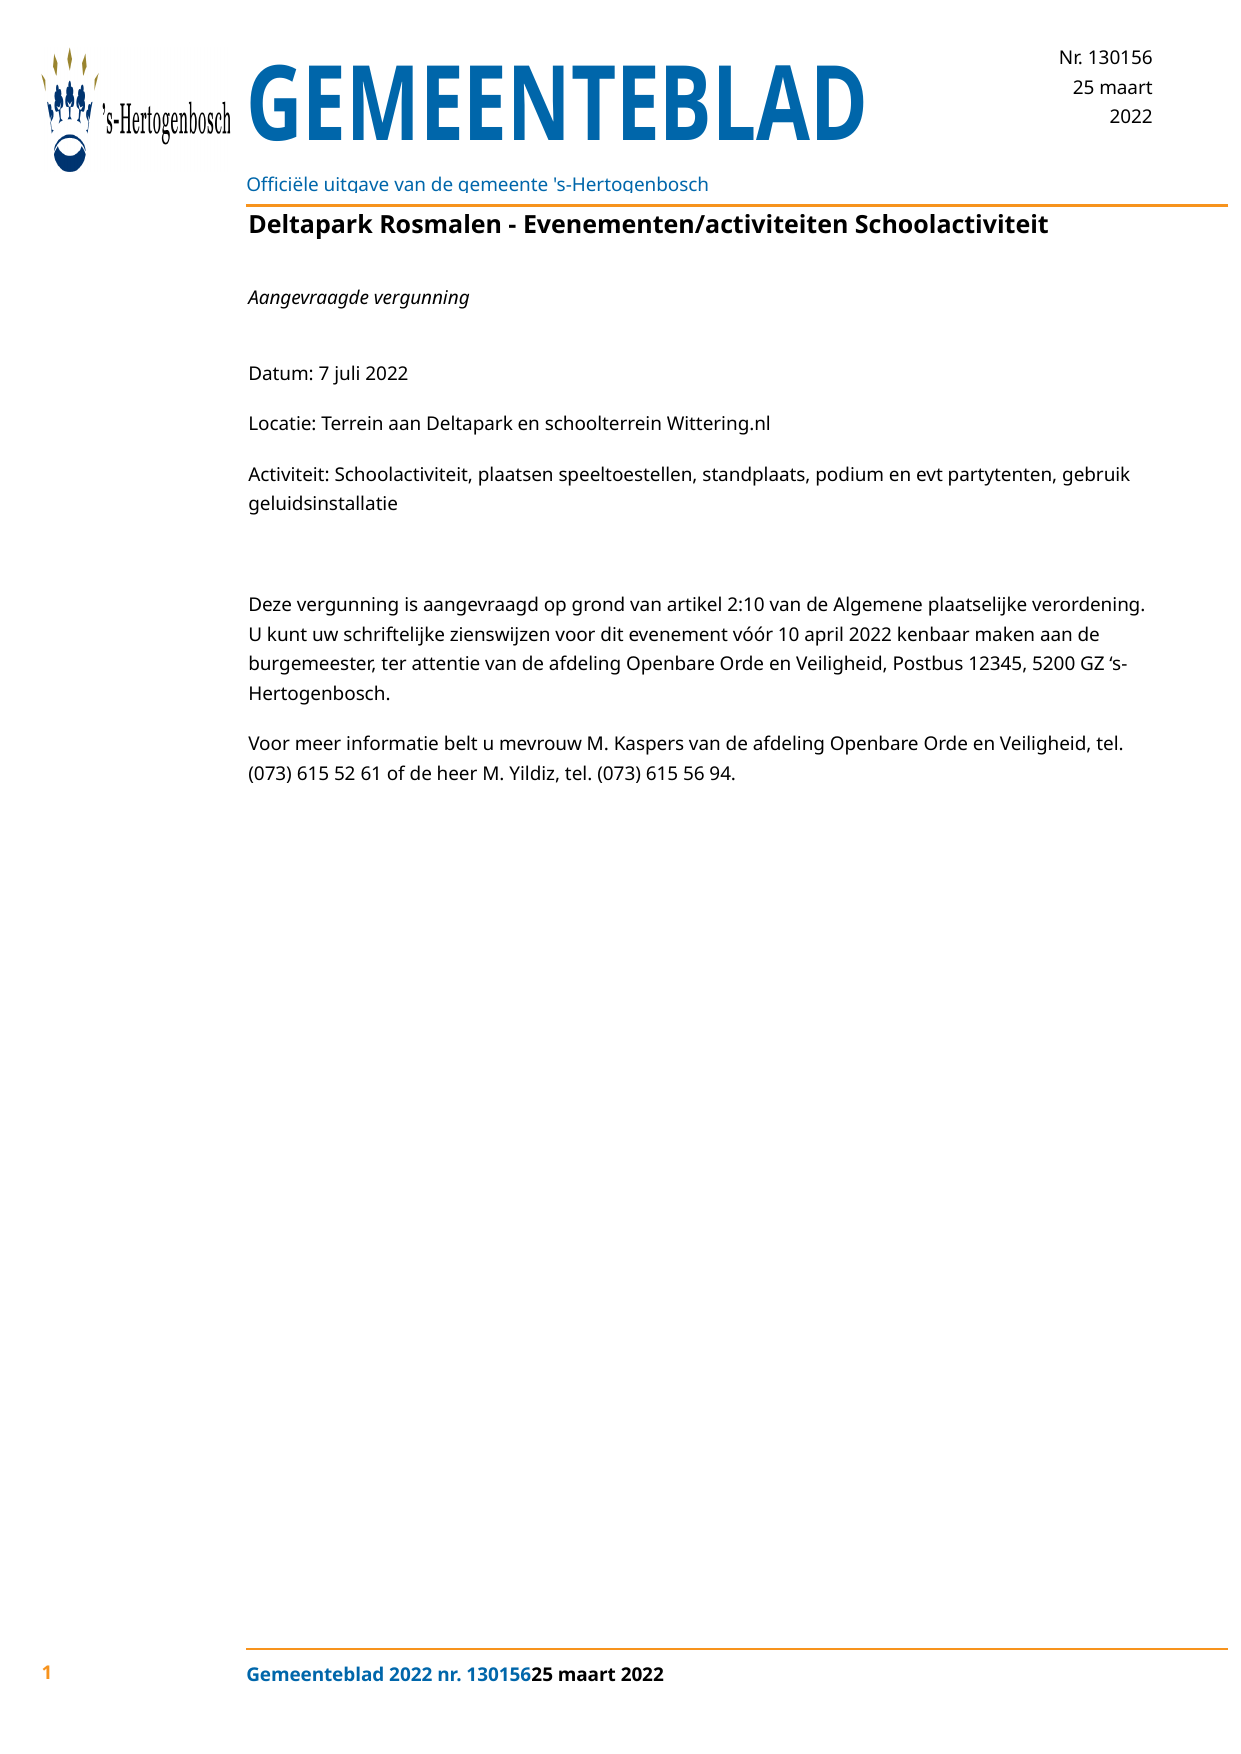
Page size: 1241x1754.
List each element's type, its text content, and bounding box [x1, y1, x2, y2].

text Deze vergunning is aangevraagd op grond van artikel 2:10 van de Algemene plaatselijke verordening. U kunt uw schriftelijke zienswijzen voor dit evenement vóór 10 april 2022 kenbaar maken aan de burgemeester, ter attentie van de afdeling Openbare Orde en Veiligheid, Postbus 12345, 5200 GZ ‘s-Hertogenbosch. [248, 591, 1152, 706]
text Locatie: Terrein aan Deltapark en schoolterrein Wittering.nl [248, 410, 1152, 436]
text Voor meer informatie belt u mevrouw M. Kaspers van de afdeling Openbare Orde en Veiligheid, tel. (073) 615 52 61 of de heer M. Yildiz, tel. (073) 615 56 94. [248, 730, 1152, 786]
text Aangevraagde vergunning [248, 284, 1152, 309]
text Deltapark Rosmalen - Evenementen/activiteiten Schoolactiviteit [248, 207, 1152, 241]
text Activiteit: Schoolactiviteit, plaatsen speeltoestellen, standplaats, podium en evt partytenten, gebruik geluidsinstallatie [248, 461, 1152, 516]
picture [41, 47, 231, 172]
text Datum: 7 juli 2022 [248, 360, 1152, 386]
